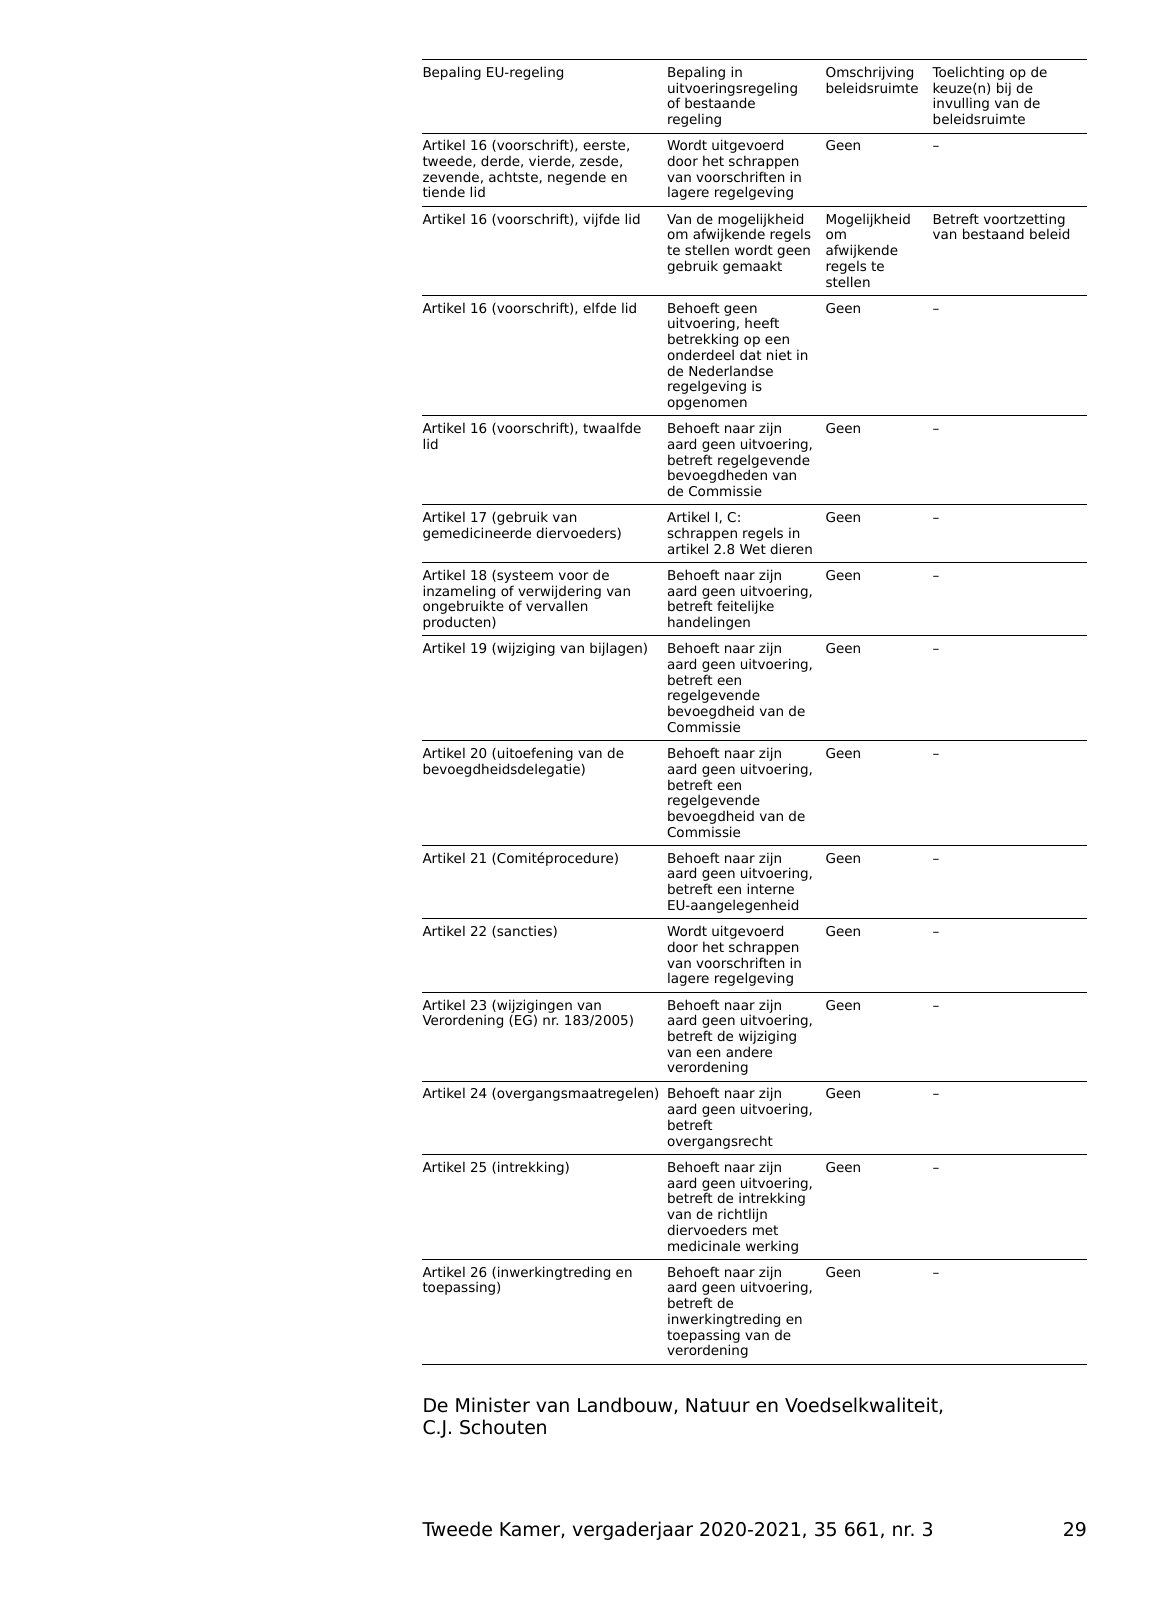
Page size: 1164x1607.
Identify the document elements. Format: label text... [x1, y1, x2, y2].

table_cell Wordt uitgevoerd door het schrappen van voorschriften in lagere regelgeving [661, 919, 819, 992]
table_cell Artikel 16 (voorschrift), vijfde lid [422, 207, 661, 295]
table_cell – [927, 1260, 1087, 1363]
table_cell Geen [819, 993, 927, 1081]
table_cell Geen [819, 296, 927, 415]
table_cell Artikel 16 (voorschrift), twaalfde lid [422, 416, 661, 504]
table_cell Behoeft geen uitvoering, heeft betrekking op een onderdeel dat niet in de Nederlandse regelgeving is opgenomen [661, 296, 819, 415]
table_cell – [927, 1155, 1087, 1259]
table_cell – [927, 919, 1087, 992]
table_header Omschrijving beleidsruimte [819, 60, 927, 132]
table_cell Artikel 16 (voorschrift), elfde lid [422, 296, 661, 415]
table_cell Behoeft naar zijn aard geen uitvoering, betreft een regelgevende bevoegdheid van de Commissie [661, 741, 819, 845]
table_cell Artikel 17 (gebruik van gemedicineerde diervoeders) [422, 505, 661, 562]
table_cell Geen [819, 505, 927, 562]
table_header Bepaling in uitvoeringsregeling of bestaande regeling [661, 60, 819, 132]
table_cell – [927, 416, 1087, 504]
table_cell Geen [819, 416, 927, 504]
table_cell Artikel 18 (systeem voor de inzameling of verwijdering van ongebruikte of vervallen producten) [422, 563, 661, 635]
table_cell Geen [819, 741, 927, 845]
table_cell Mogelijkheid om afwijkende regels te stellen [819, 207, 927, 295]
table_cell Geen [819, 846, 927, 918]
table_cell – [927, 505, 1087, 562]
table_cell Artikel I, C: schrappen regels in artikel 2.8 Wet dieren [661, 505, 819, 562]
table_cell – [927, 636, 1087, 740]
table_cell – [927, 846, 1087, 918]
table_cell Wordt uitgevoerd door het schrappen van voorschriften in lagere regelgeving [661, 134, 819, 206]
text De Minister van Landbouw, Natuur en Voedselkwaliteit, C.J. Schouten [422, 1394, 1087, 1438]
table_cell – [927, 134, 1087, 206]
table_cell Artikel 23 (wijzigingen van Verordening (EG) nr. 183/2005) [422, 993, 661, 1081]
table_cell Artikel 21 (Comitéprocedure) [422, 846, 661, 918]
table_cell Artikel 19 (wijziging van bijlagen) [422, 636, 661, 740]
table_cell Geen [819, 919, 927, 992]
table_cell Artikel 20 (uitoefening van de bevoegdheidsdelegatie) [422, 741, 661, 845]
table_cell Behoeft naar zijn aard geen uitvoering, betreft een regelgevende bevoegdheid van de Commissie [661, 636, 819, 740]
table_cell Artikel 24 (overgangsmaatregelen) [422, 1082, 661, 1154]
table_cell Behoeft naar zijn aard geen uitvoering, betreft regelgevende bevoegdheden van de Commissie [661, 416, 819, 504]
table_cell Geen [819, 1155, 927, 1259]
table_cell Artikel 26 (inwerkingtreding en toepassing) [422, 1260, 661, 1363]
table_cell Artikel 22 (sancties) [422, 919, 661, 992]
table_header Toelichting op de keuze(n) bij de invulling van de beleidsruimte [927, 60, 1087, 132]
table_cell Geen [819, 1260, 927, 1363]
table_cell Behoeft naar zijn aard geen uitvoering, betreft de wijziging van een andere verordening [661, 993, 819, 1081]
table_cell – [927, 1082, 1087, 1154]
table_header Bepaling EU-regeling [422, 60, 661, 132]
table_cell – [927, 993, 1087, 1081]
table_cell Artikel 25 (intrekking) [422, 1155, 661, 1259]
table_cell Behoeft naar zijn aard geen uitvoering, betreft een interne EU-aangelegenheid [661, 846, 819, 918]
table_cell – [927, 563, 1087, 635]
table_cell – [927, 296, 1087, 415]
table_cell Behoeft naar zijn aard geen uitvoering, betreft overgangsrecht [661, 1082, 819, 1154]
table_cell Behoeft naar zijn aard geen uitvoering, betreft feitelijke handelingen [661, 563, 819, 635]
table_cell Van de mogelijkheid om afwijkende regels te stellen wordt geen gebruik gemaakt [661, 207, 819, 295]
table_cell – [927, 741, 1087, 845]
table_cell Artikel 16 (voorschrift), eerste, tweede, derde, vierde, zesde, zevende, achtste, negende en tiende lid [422, 134, 661, 206]
table_cell Geen [819, 636, 927, 740]
table_cell Betreft voortzetting van bestaand beleid [927, 207, 1087, 295]
table_cell Geen [819, 1082, 927, 1154]
table_cell Behoeft naar zijn aard geen uitvoering, betreft de inwerkingtreding en toepassing van de verordening [661, 1260, 819, 1363]
table_cell Geen [819, 134, 927, 206]
table_cell Behoeft naar zijn aard geen uitvoering, betreft de intrekking van de richtlijn diervoeders met medicinale werking [661, 1155, 819, 1259]
table_cell Geen [819, 563, 927, 635]
